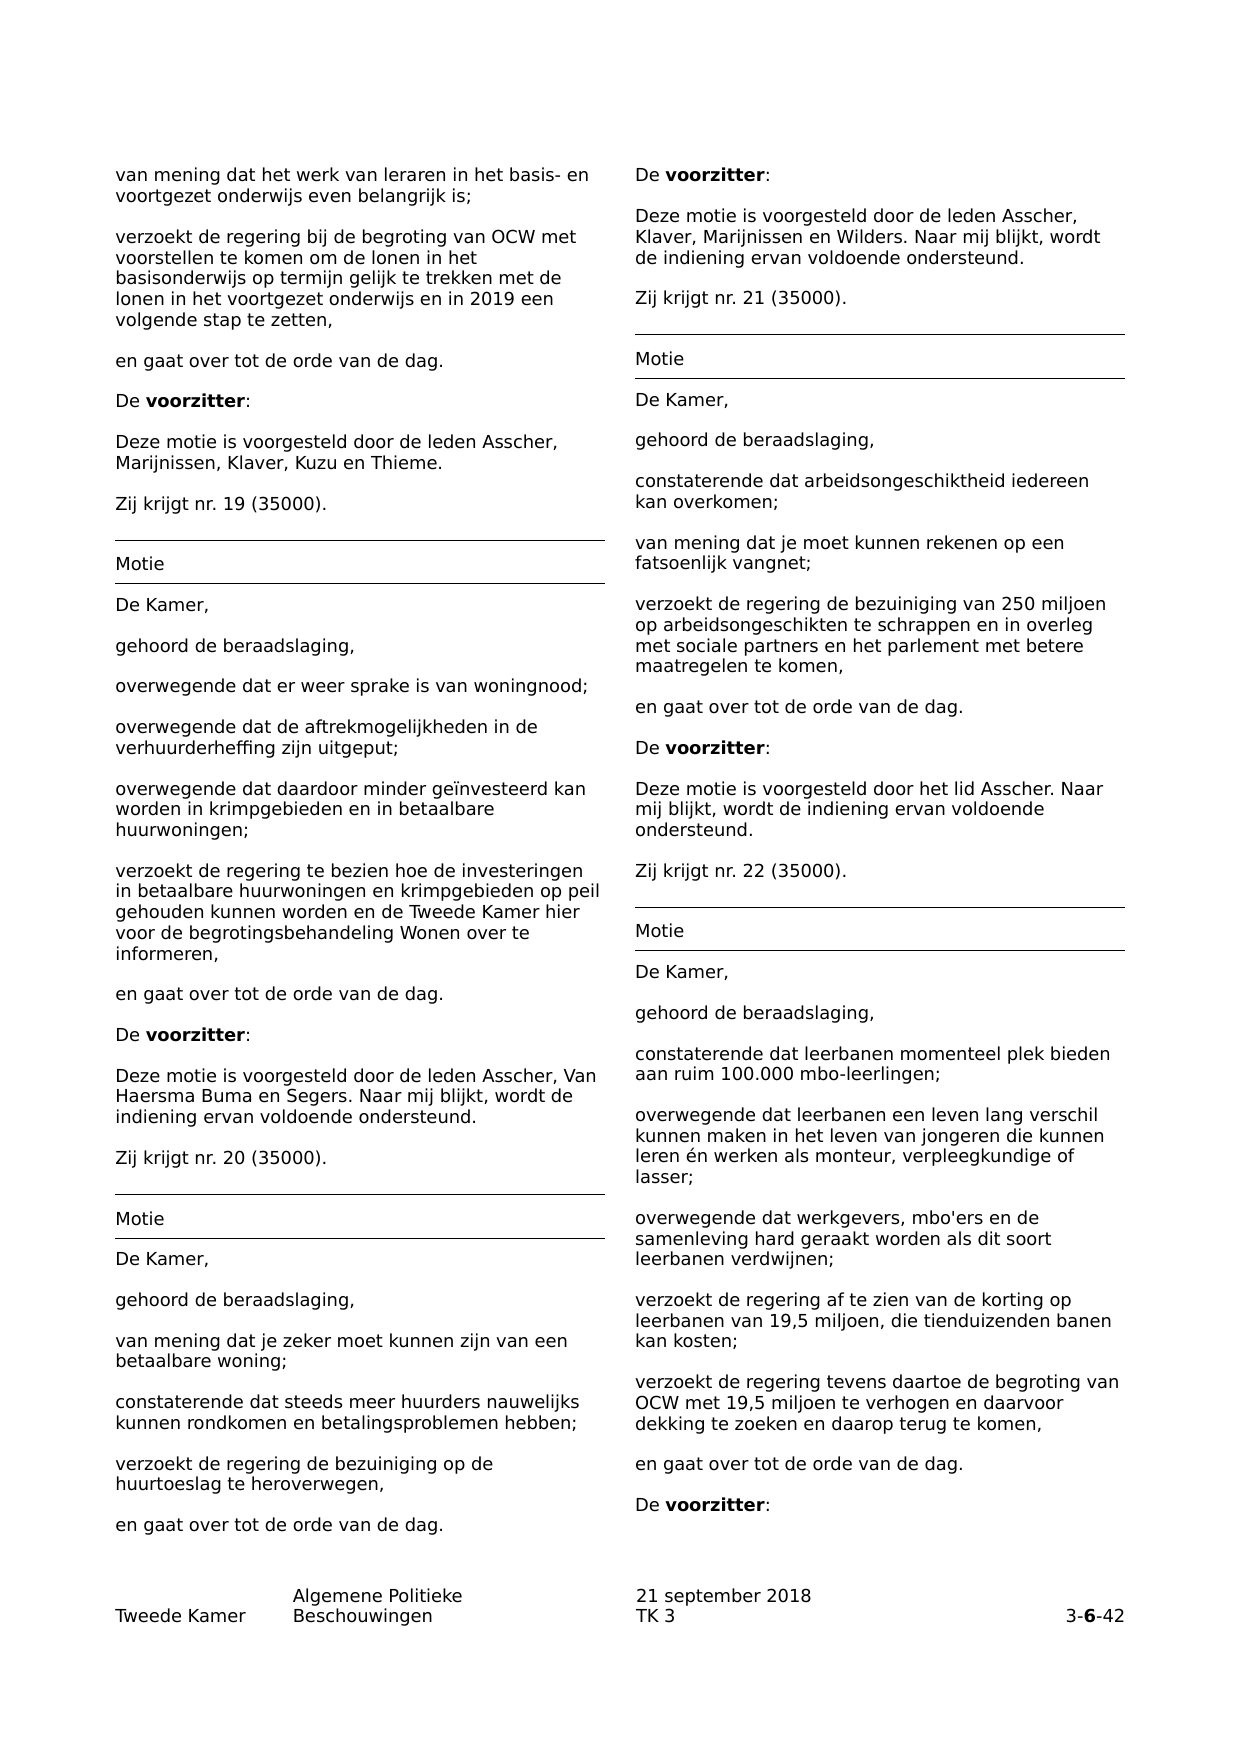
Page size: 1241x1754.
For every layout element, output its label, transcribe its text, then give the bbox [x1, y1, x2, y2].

text overwegende dat daardoor minder geïnvesteerd kan worden in krimpgebieden en in betaalbare huurwoningen; [115, 778, 605, 841]
text verzoekt de regering tevens daartoe de begroting van OCW met 19,5 miljoen te verhogen en daarvoor dekking te zoeken en daarop terug te komen, [635, 1372, 1125, 1434]
text Deze motie is voorgesteld door het lid Asscher. Naar mij blijkt, wordt de indiening ervan voldoende ondersteund. [635, 778, 1125, 841]
text en gaat over tot de orde van de dag. [115, 350, 605, 371]
text De voorzitter: [635, 738, 1125, 758]
text overwegende dat werkgevers, mbo'ers en de samenleving hard geraakt worden als dit soort leerbanen verdwijnen; [635, 1208, 1125, 1270]
text Motie [635, 349, 1125, 369]
text De Kamer, [635, 389, 1125, 410]
text Zij krijgt nr. 21 (35000). [635, 288, 1125, 309]
text Zij krijgt nr. 19 (35000). [115, 493, 605, 514]
text De Kamer, [115, 595, 605, 615]
text Deze motie is voorgesteld door de leden Asscher, Van Haersma Buma en Segers. Naar mij blijkt, wordt de indiening ervan voldoende ondersteund. [115, 1066, 605, 1128]
text constaterende dat steeds meer huurders nauwelijks kunnen rondkomen en betalingsproblemen hebben; [115, 1392, 605, 1433]
text en gaat over tot de orde van de dag. [115, 984, 605, 1005]
text De Kamer, [115, 1249, 605, 1270]
text verzoekt de regering af te zien van de korting op leerbanen van 19,5 miljoen, die tienduizenden banen kan kosten; [635, 1290, 1125, 1352]
text en gaat over tot de orde van de dag. [635, 1454, 1125, 1475]
text overwegende dat de aftrekmogelijkheden in de verhuurderheffing zijn uitgeput; [115, 717, 605, 758]
text gehoord de beraadslaging, [635, 430, 1125, 451]
text verzoekt de regering de bezuiniging op de huurtoeslag te heroverwegen, [115, 1453, 605, 1495]
text verzoekt de regering te bezien hoe de investeringen in betaalbare huurwoningen en krimpgebieden op peil gehouden kunnen worden en de Tweede Kamer hier voor de begrotingsbehandeling Wonen over te informeren, [115, 861, 605, 964]
text De voorzitter: [115, 1025, 605, 1046]
text Zij krijgt nr. 22 (35000). [635, 861, 1125, 881]
text verzoekt de regering bij de begroting van OCW met voorstellen te komen om de lonen in het basisonderwijs op termijn gelijk te trekken met de lonen in het voortgezet onderwijs en in 2019 een volgende stap te zetten, [115, 227, 605, 330]
text en gaat over tot de orde van de dag. [635, 697, 1125, 718]
text constaterende dat leerbanen momenteel plek bieden aan ruim 100.000 mbo-leerlingen; [635, 1043, 1125, 1085]
text Deze motie is voorgesteld door de leden Asscher, Klaver, Marijnissen en Wilders. Naar mij blijkt, wordt de indiening ervan voldoende ondersteund. [635, 206, 1125, 268]
text verzoekt de regering de bezuiniging van 250 miljoen op arbeidsongeschikten te schrappen en in overleg met sociale partners en het parlement met betere maatregelen te komen, [635, 594, 1125, 677]
text van mening dat je zeker moet kunnen zijn van een betaalbare woning; [115, 1331, 605, 1372]
text De Kamer, [635, 962, 1125, 983]
text constaterende dat arbeidsongeschiktheid iedereen kan overkomen; [635, 471, 1125, 512]
text De voorzitter: [115, 391, 605, 412]
text Motie [115, 1208, 605, 1229]
text Motie [635, 921, 1125, 942]
text Motie [115, 554, 605, 575]
text De voorzitter: [635, 165, 1125, 186]
text overwegende dat er weer sprake is van woningnood; [115, 676, 605, 697]
text gehoord de beraadslaging, [115, 1290, 605, 1311]
text en gaat over tot de orde van de dag. [115, 1515, 605, 1536]
text gehoord de beraadslaging, [635, 1003, 1125, 1023]
text van mening dat het werk van leraren in het basis- en voortgezet onderwijs even belangrijk is; [115, 165, 605, 207]
text De voorzitter: [635, 1495, 1125, 1516]
text gehoord de beraadslaging, [115, 635, 605, 656]
text Deze motie is voorgesteld door de leden Asscher, Marijnissen, Klaver, Kuzu en Thieme. [115, 432, 605, 473]
text Zij krijgt nr. 20 (35000). [115, 1148, 605, 1168]
text van mening dat je moet kunnen rekenen op een fatsoenlijk vangnet; [635, 532, 1125, 574]
text overwegende dat leerbanen een leven lang verschil kunnen maken in het leven van jongeren die kunnen leren én werken als monteur, verpleegkundige of lasser; [635, 1105, 1125, 1188]
